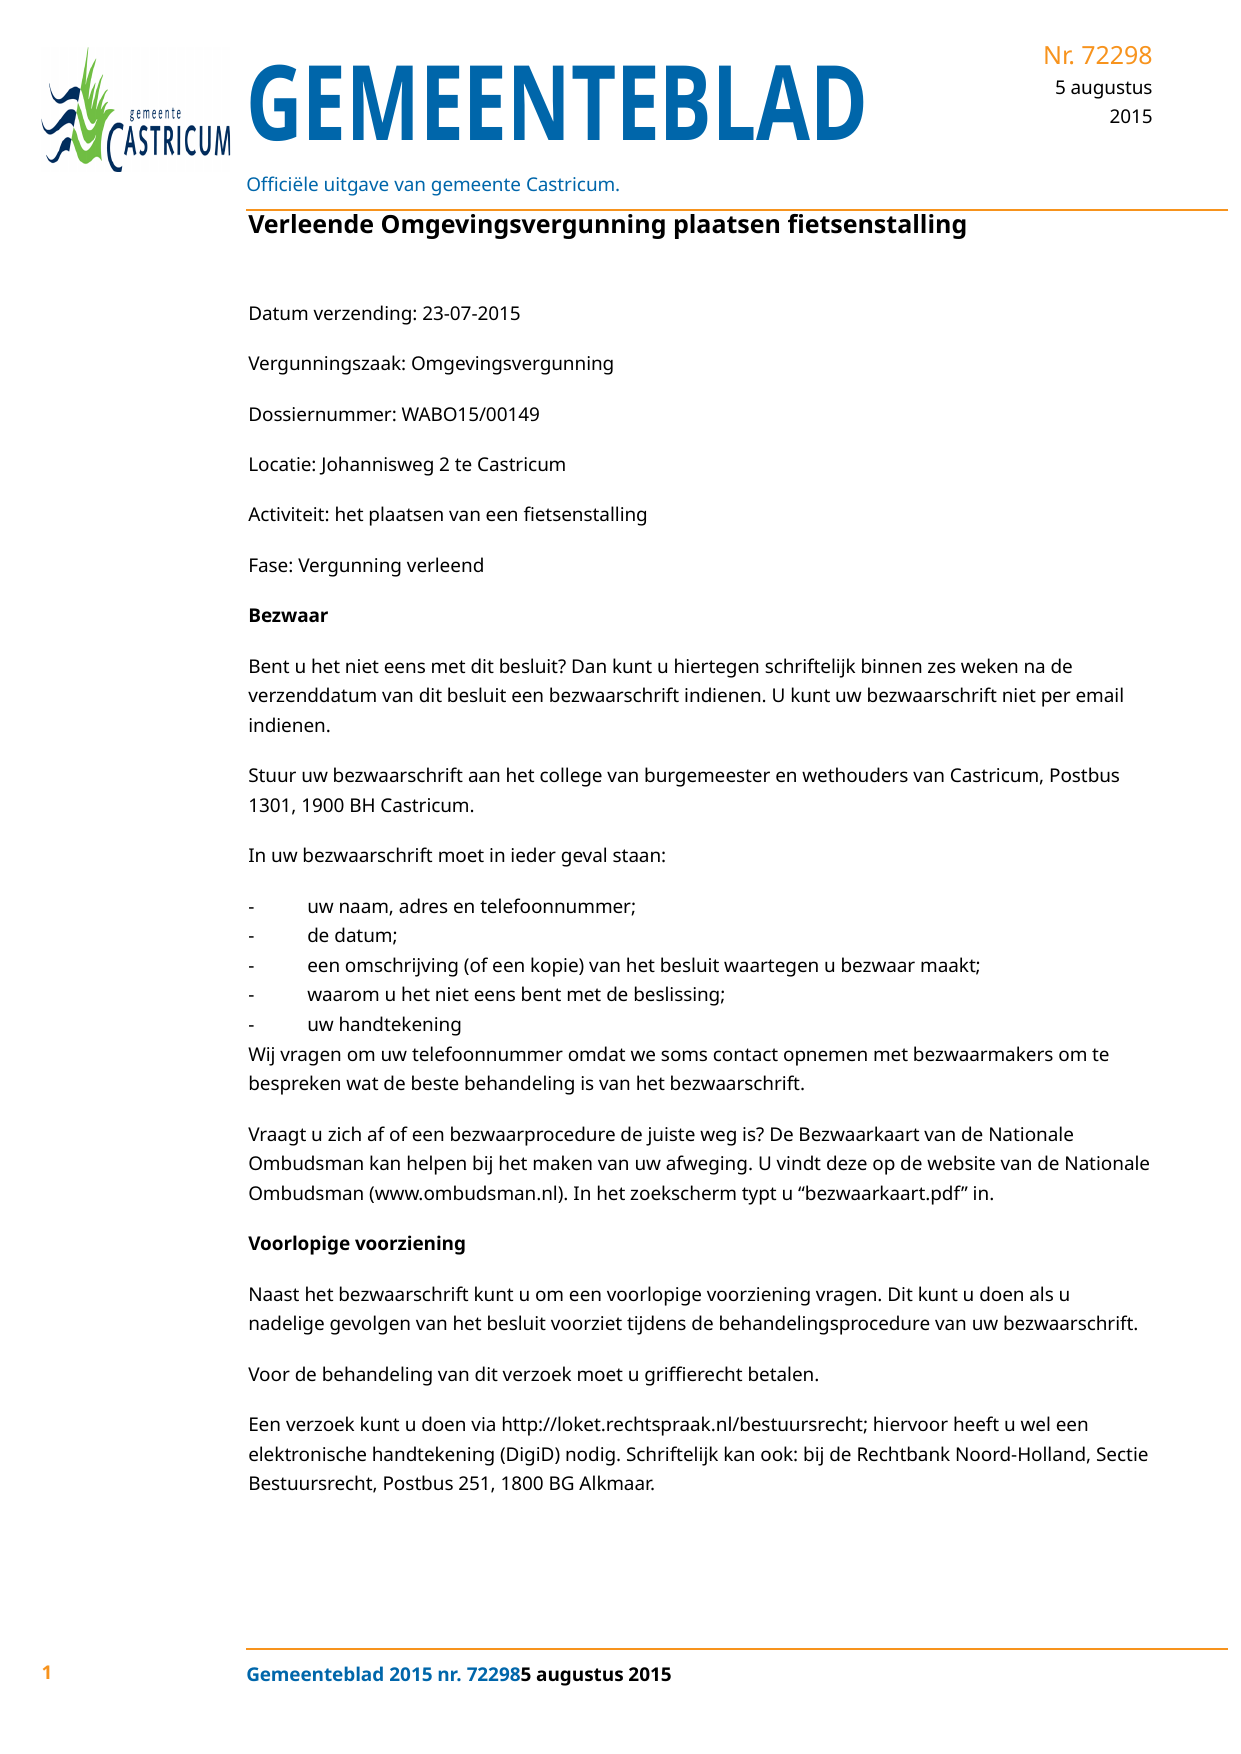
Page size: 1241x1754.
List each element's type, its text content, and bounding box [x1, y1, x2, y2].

text In uw bezwaarschrift moet in ieder geval staan: [248, 842, 1152, 868]
text Bent u het niet eens met dit besluit? Dan kunt u hiertegen schriftelijk binnen zes weken na de verzenddatum van dit besluit een bezwaarschrift indienen. U kunt uw bezwaarschrift niet per email indienen. [248, 653, 1152, 738]
text Activiteit: het plaatsen van een fietsenstalling [248, 502, 1152, 527]
list uw handtekening [248, 1011, 1152, 1037]
list een omschrijving (of een kopie) van het besluit waartegen u bezwaar maakt; [248, 952, 1152, 978]
text Vraagt u zich af of een bezwaarprocedure de juiste weg is? De Bezwaarkaart van de Nationale Ombudsman kan helpen bij het maken van uw afweging. U vindt deze op de website van de Nationale Ombudsman (www.ombudsman.nl). In het zoekscherm typt u “bezwaarkaart.pdf” in. [248, 1121, 1152, 1206]
text Wij vragen om uw telefoonnummer omdat we soms contact opnemen met bezwaarmakers om te bespreken wat de beste behandeling is van het bezwaarschrift. [248, 1041, 1152, 1096]
list uw naam, adres en telefoonnummer; [248, 893, 1152, 918]
text Verleende Omgevingsvergunning plaatsen fietsenstalling [248, 211, 1152, 241]
list de datum; [248, 922, 1152, 948]
text Naast het bezwaarschrift kunt u om een voorlopige voorziening vragen. Dit kunt u doen als u nadelige gevolgen van het besluit voorziet tijdens de behandelingsprocedure van uw bezwaarschrift. [248, 1281, 1152, 1336]
text Bezwaar [248, 602, 1152, 628]
text Dossiernummer: WABO15/00149 [248, 401, 1152, 426]
text Voorlopige voorziening [248, 1230, 1152, 1256]
text Stuur uw bezwaarschrift aan het college van burgemeester en wethouders van Castricum, Postbus 1301, 1900 BH Castricum. [248, 762, 1152, 818]
text Voor de behandeling van dit verzoek moet u griffierecht betalen. [248, 1361, 1152, 1386]
text Een verzoek kunt u doen via http://loket.rechtspraak.nl/bestuursrecht; hiervoor heeft u wel een elektronische handtekening (DigiD) nodig. Schriftelijk kan ook: bij de Rechtbank Noord-Holland, Sectie Bestuursrecht, Postbus 251, 1800 BG Alkmaar. [248, 1411, 1152, 1496]
picture [41, 47, 231, 172]
text Datum verzending: 23-07-2015 [248, 300, 1152, 326]
text Fase: Vergunning verleend [248, 552, 1152, 578]
list waarom u het niet eens bent met de beslissing; [248, 982, 1152, 1007]
text Vergunningszaak: Omgevingsvergunning [248, 350, 1152, 376]
text Locatie: Johannisweg 2 te Castricum [248, 451, 1152, 477]
